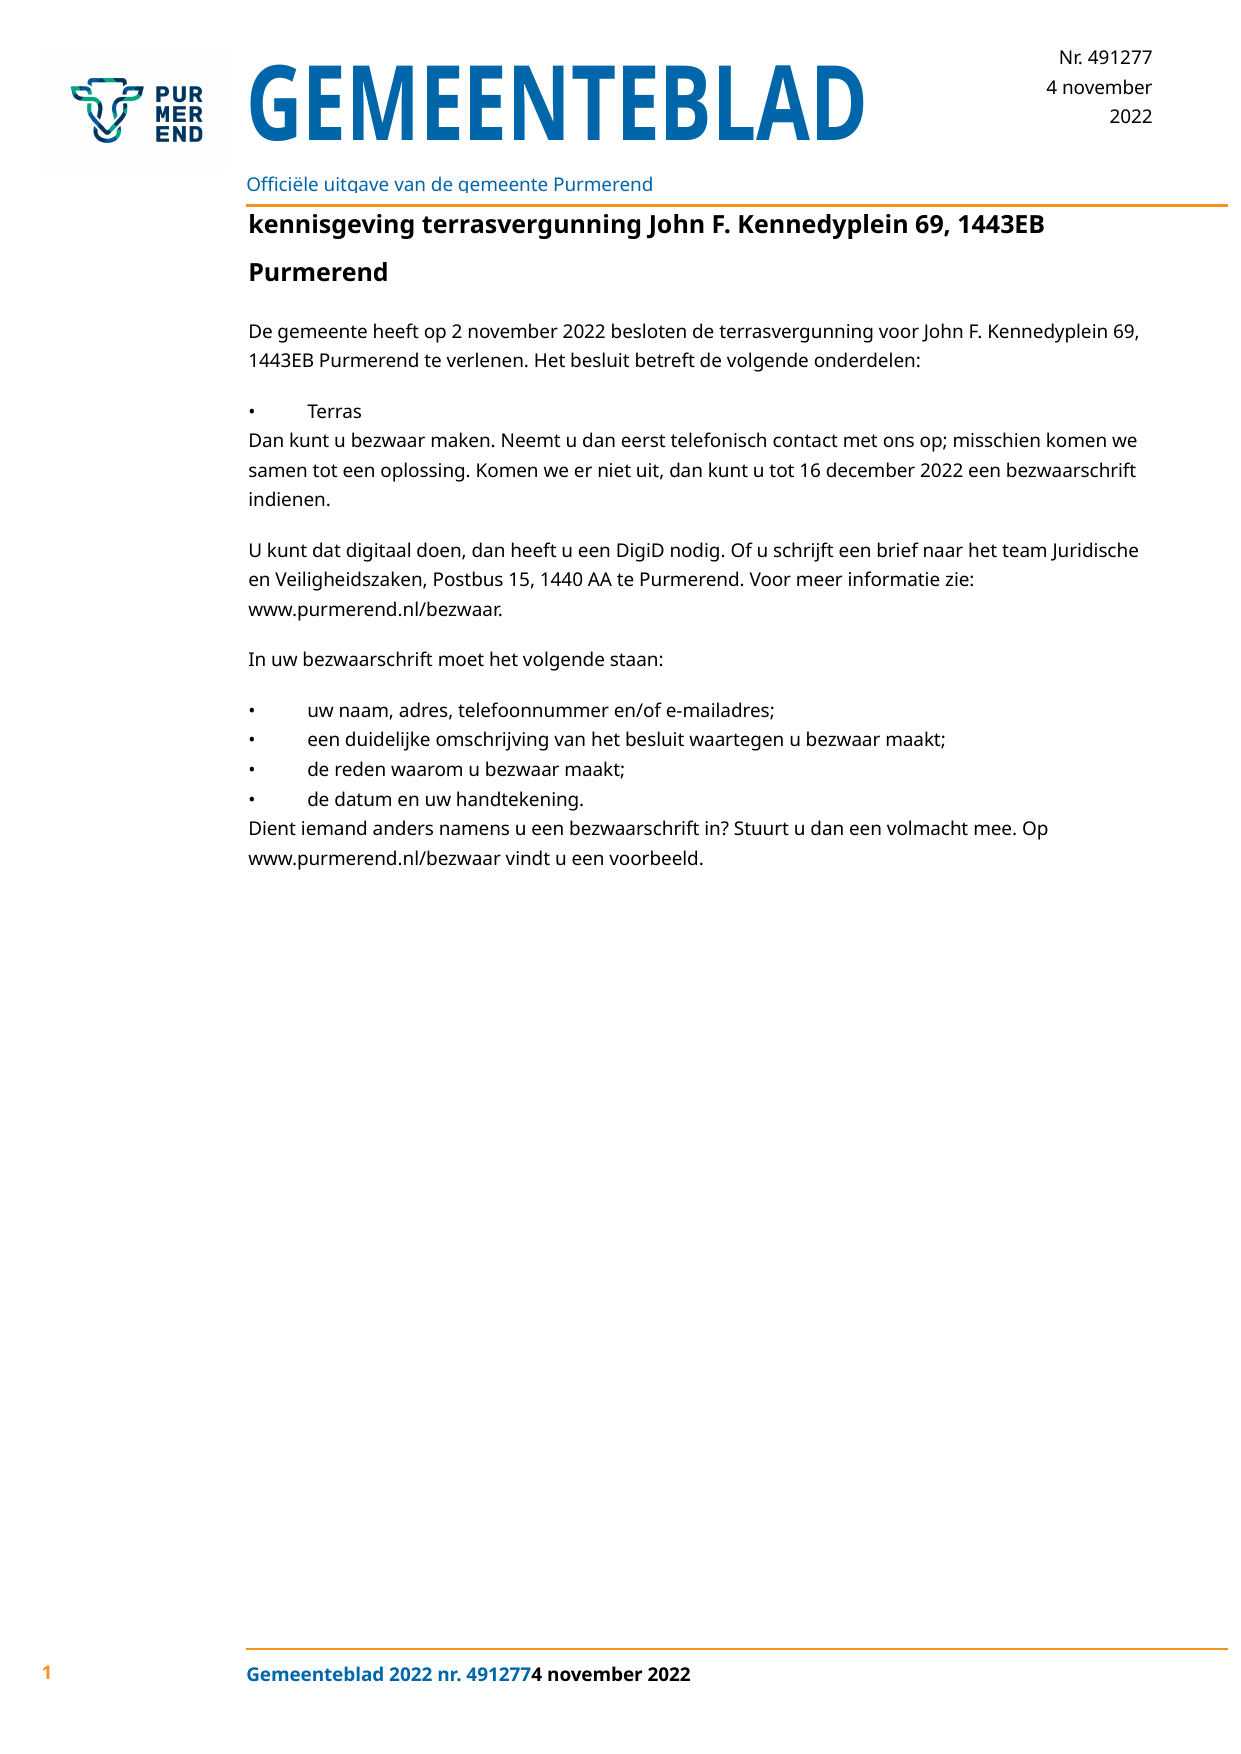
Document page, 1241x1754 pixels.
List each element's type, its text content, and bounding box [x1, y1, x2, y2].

list uw naam, adres, telefoonnummer en/of e-mailadres; [248, 697, 1152, 723]
picture [41, 47, 231, 172]
text Dient iemand anders namens u een bezwaarschrift in? Stuurt u dan een volmacht mee. Op www.purmerend.nl/bezwaar vindt u een voorbeeld. [248, 815, 1152, 871]
text Dan kunt u bezwaar maken. Neemt u dan eerst telefonisch contact met ons op; misschien komen we samen tot een oplossing. Komen we er niet uit, dan kunt u tot 16 december 2022 een bezwaarschrift indienen. [248, 427, 1152, 512]
list Terras [248, 398, 1152, 424]
text kennisgeving terrasvergunning John F. Kennedyplein 69, 1443EB Purmerend [248, 207, 1152, 288]
text De gemeente heeft op 2 november 2022 besloten de terrasvergunning voor John F. Kennedyplein 69, 1443EB Purmerend te verlenen. Het besluit betreft de volgende onderdelen: [248, 318, 1152, 373]
list de datum en uw handtekening. [248, 786, 1152, 812]
list een duidelijke omschrijving van het besluit waartegen u bezwaar maakt; [248, 727, 1152, 752]
text U kunt dat digitaal doen, dan heeft u een DigiD nodig. Of u schrijft een brief naar het team Juridische en Veiligheidszaken, Postbus 15, 1440 AA te Purmerend. Voor meer informatie zie: www.purmerend.nl/bezwaar. [248, 537, 1152, 622]
text In uw bezwaarschrift moet het volgende staan: [248, 647, 1152, 672]
list de reden waarom u bezwaar maakt; [248, 756, 1152, 782]
